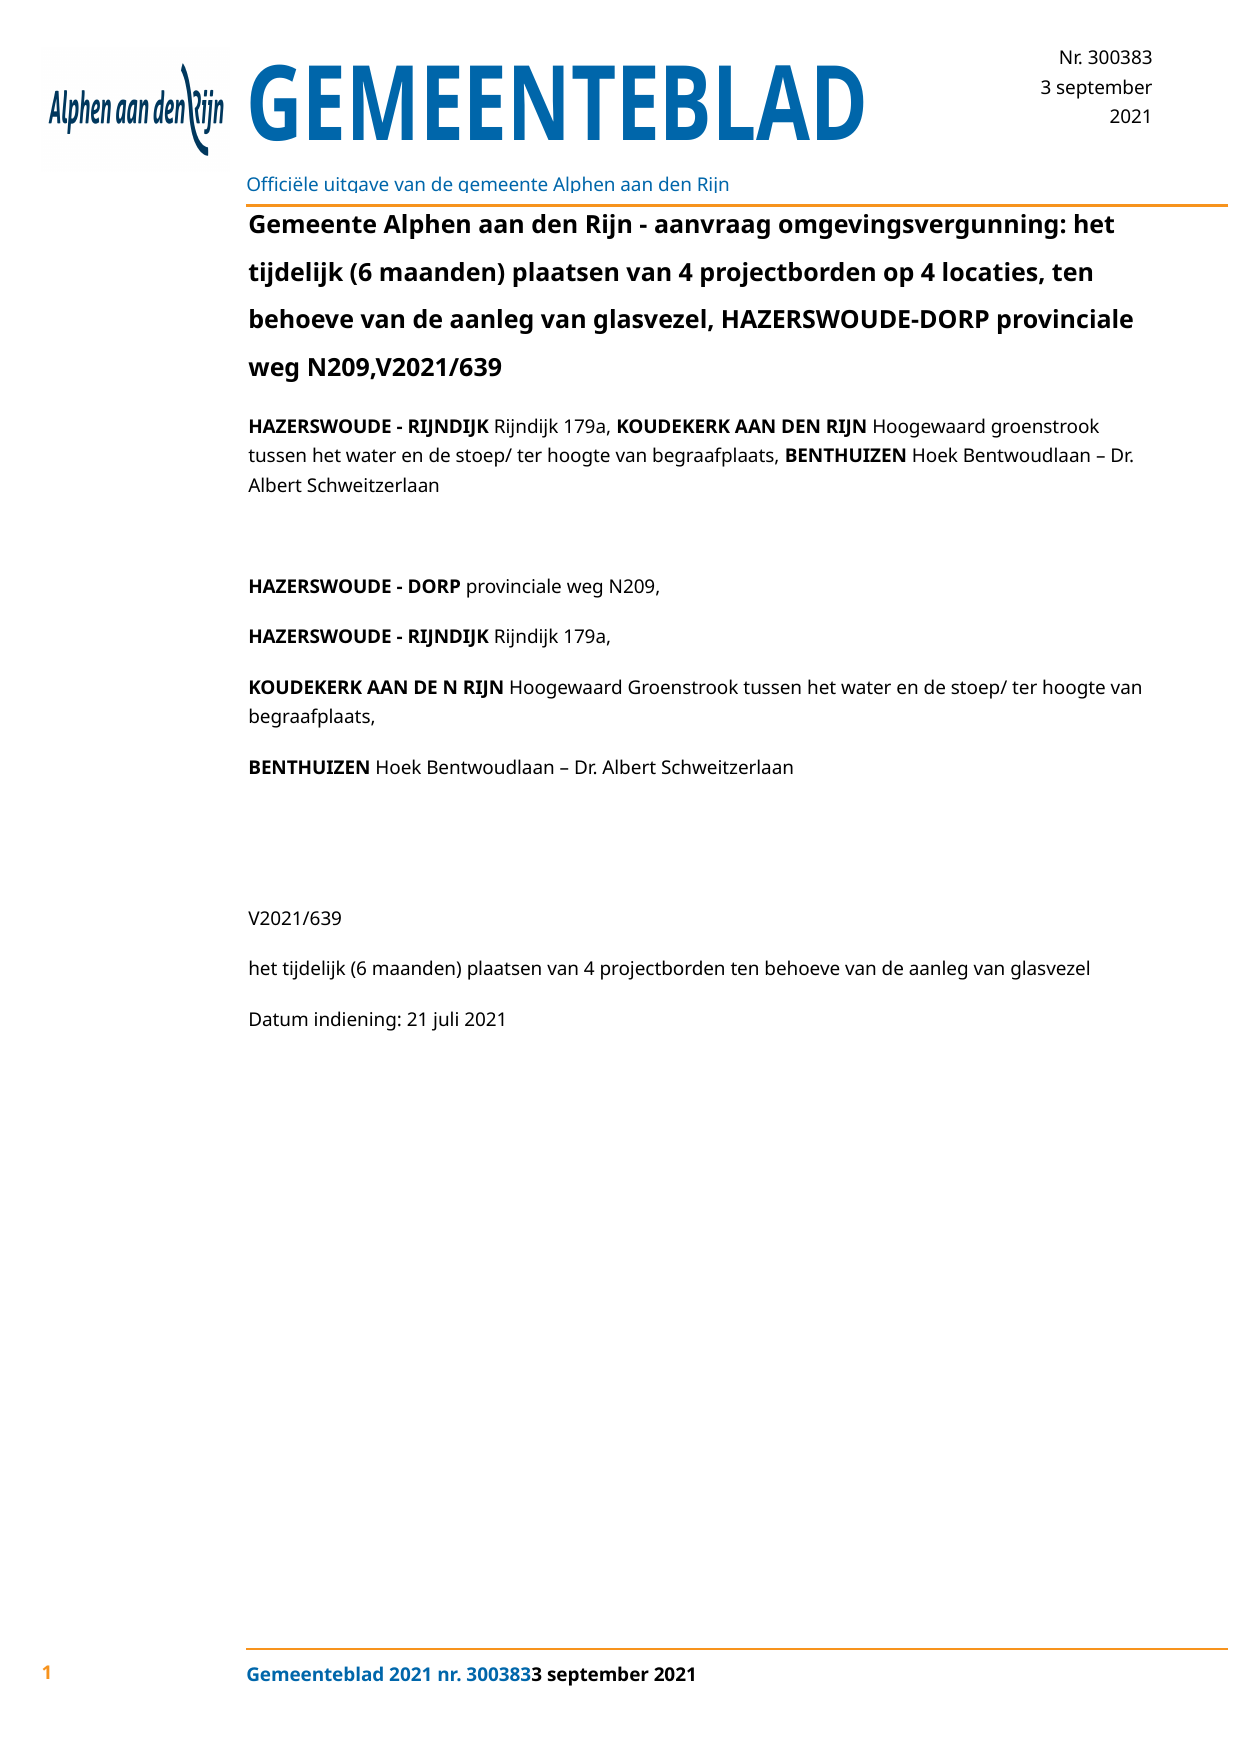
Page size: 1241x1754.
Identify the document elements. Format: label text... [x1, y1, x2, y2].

text HAZERSWOUDE - RIJNDIJK Rijndijk 179a, KOUDEKERK AAN DEN RIJN Hoogewaard groenstrook tussen het water en de stoep/ ter hoogte van begraafplaats, BENTHUIZEN Hoek Bentwoudlaan – Dr. Albert Schweitzerlaan [248, 413, 1152, 498]
text V2021/639 [248, 905, 1152, 931]
text het tijdelijk (6 maanden) plaatsen van 4 projectborden ten behoeve van de aanleg van glasvezel [248, 956, 1152, 981]
text Datum indiening: 21 juli 2021 [248, 1006, 1152, 1032]
picture [41, 47, 231, 172]
text KOUDEKERK AAN DE N RIJN Hoogewaard Groenstrook tussen het water en de stoep/ ter hoogte van begraafplaats, [248, 674, 1152, 729]
text Gemeente Alphen aan den Rijn - aanvraag omgevingsvergunning: het tijdelijk (6 maanden) plaatsen van 4 projectborden op 4 locaties, ten behoeve van de aanleg van glasvezel, HAZERSWOUDE-DORP provinciale weg N209,V2021/639 [248, 207, 1152, 384]
text HAZERSWOUDE - DORP provinciale weg N209, [248, 573, 1152, 599]
text HAZERSWOUDE - RIJNDIJK Rijndijk 179a, [248, 623, 1152, 649]
text BENTHUIZEN Hoek Bentwoudlaan – Dr. Albert Schweitzerlaan [248, 754, 1152, 780]
